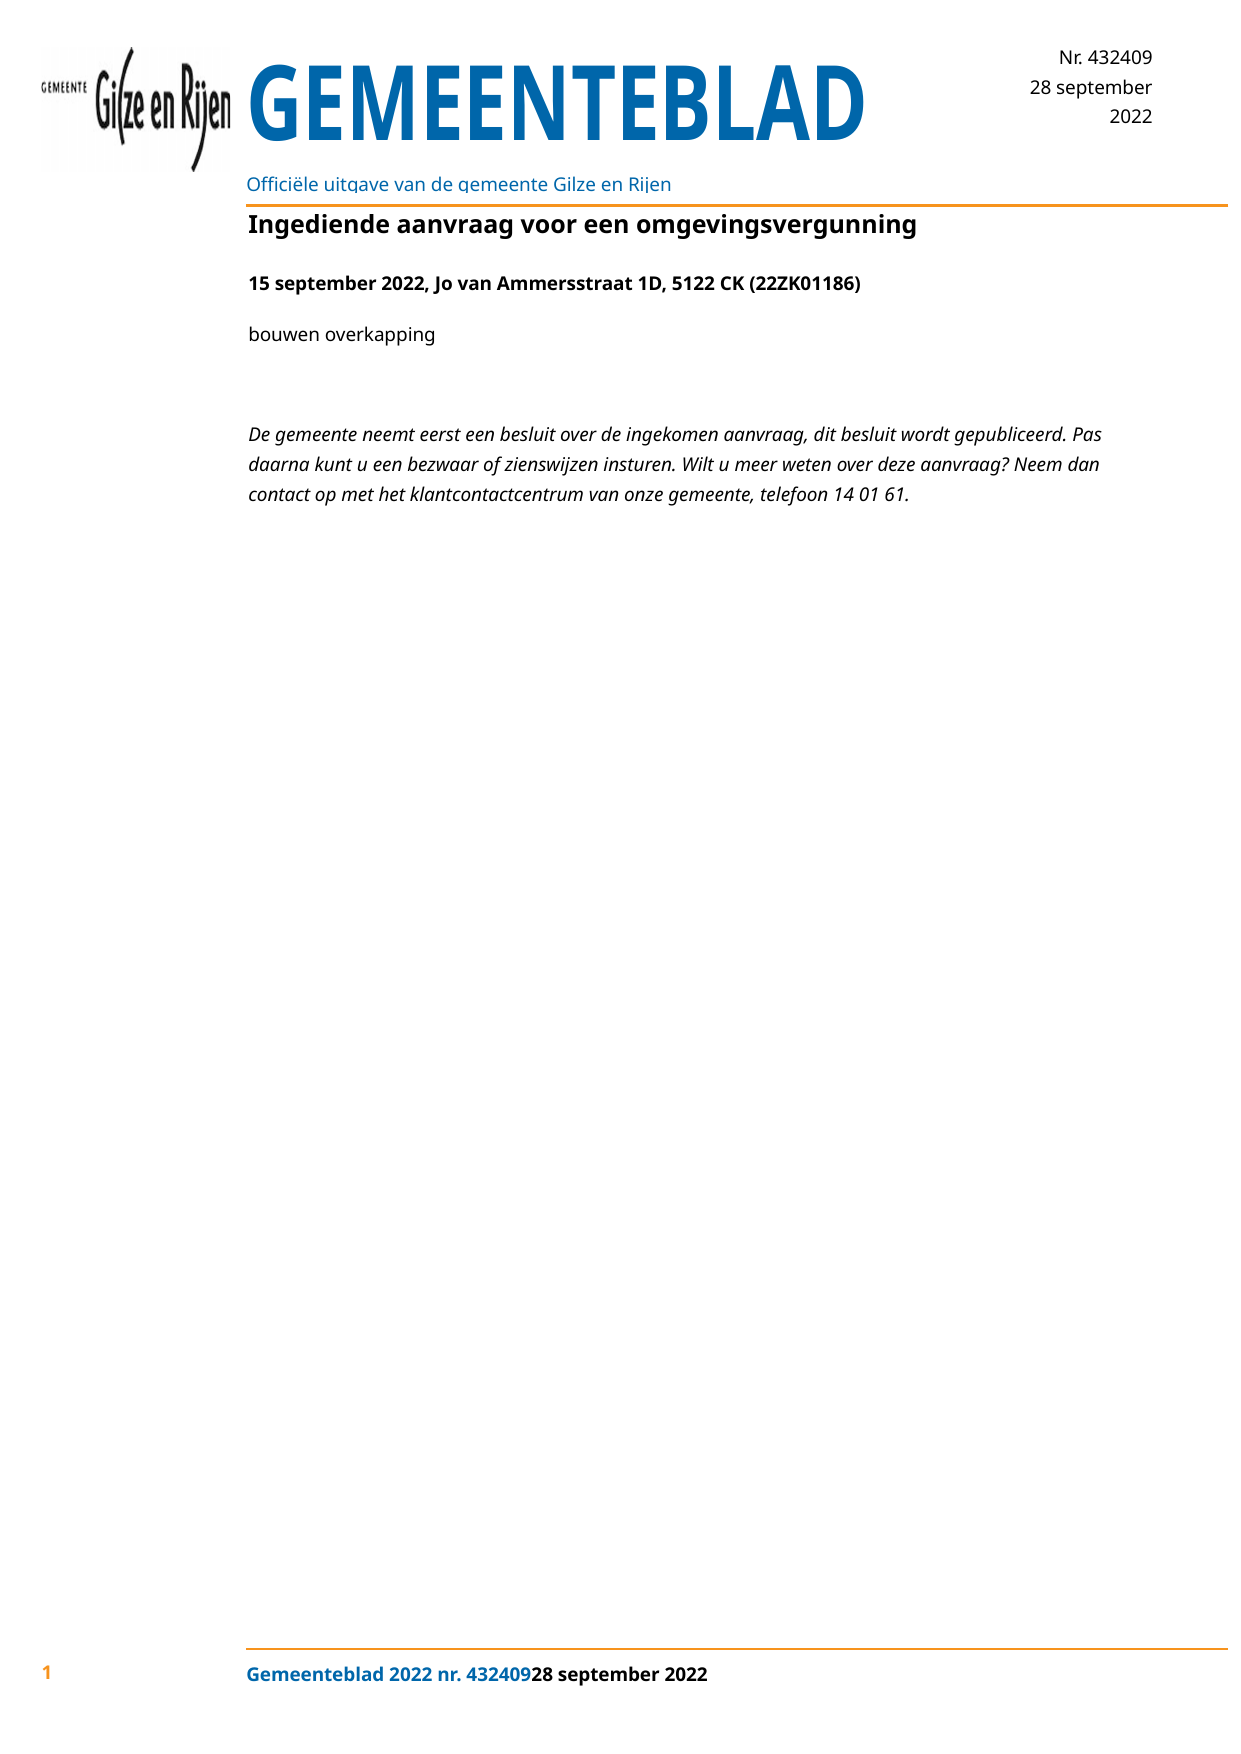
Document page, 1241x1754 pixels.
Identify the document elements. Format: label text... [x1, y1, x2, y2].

text De gemeente neemt eerst een besluit over de ingekomen aanvraag, dit besluit wordt gepubliceerd. Pas daarna kunt u een bezwaar of zienswijzen insturen. Wilt u meer weten over deze aanvraag? Neem dan contact op met het klantcontactcentrum van onze gemeente, telefoon 14 01 61. [248, 422, 1152, 506]
picture [41, 47, 231, 172]
text 15 september 2022, Jo van Ammersstraat 1D, 5122 CK (22ZK01186) [248, 270, 1152, 296]
text bouwen overkapping [248, 321, 1152, 346]
text Ingediende aanvraag voor een omgevingsvergunning [248, 207, 1152, 241]
